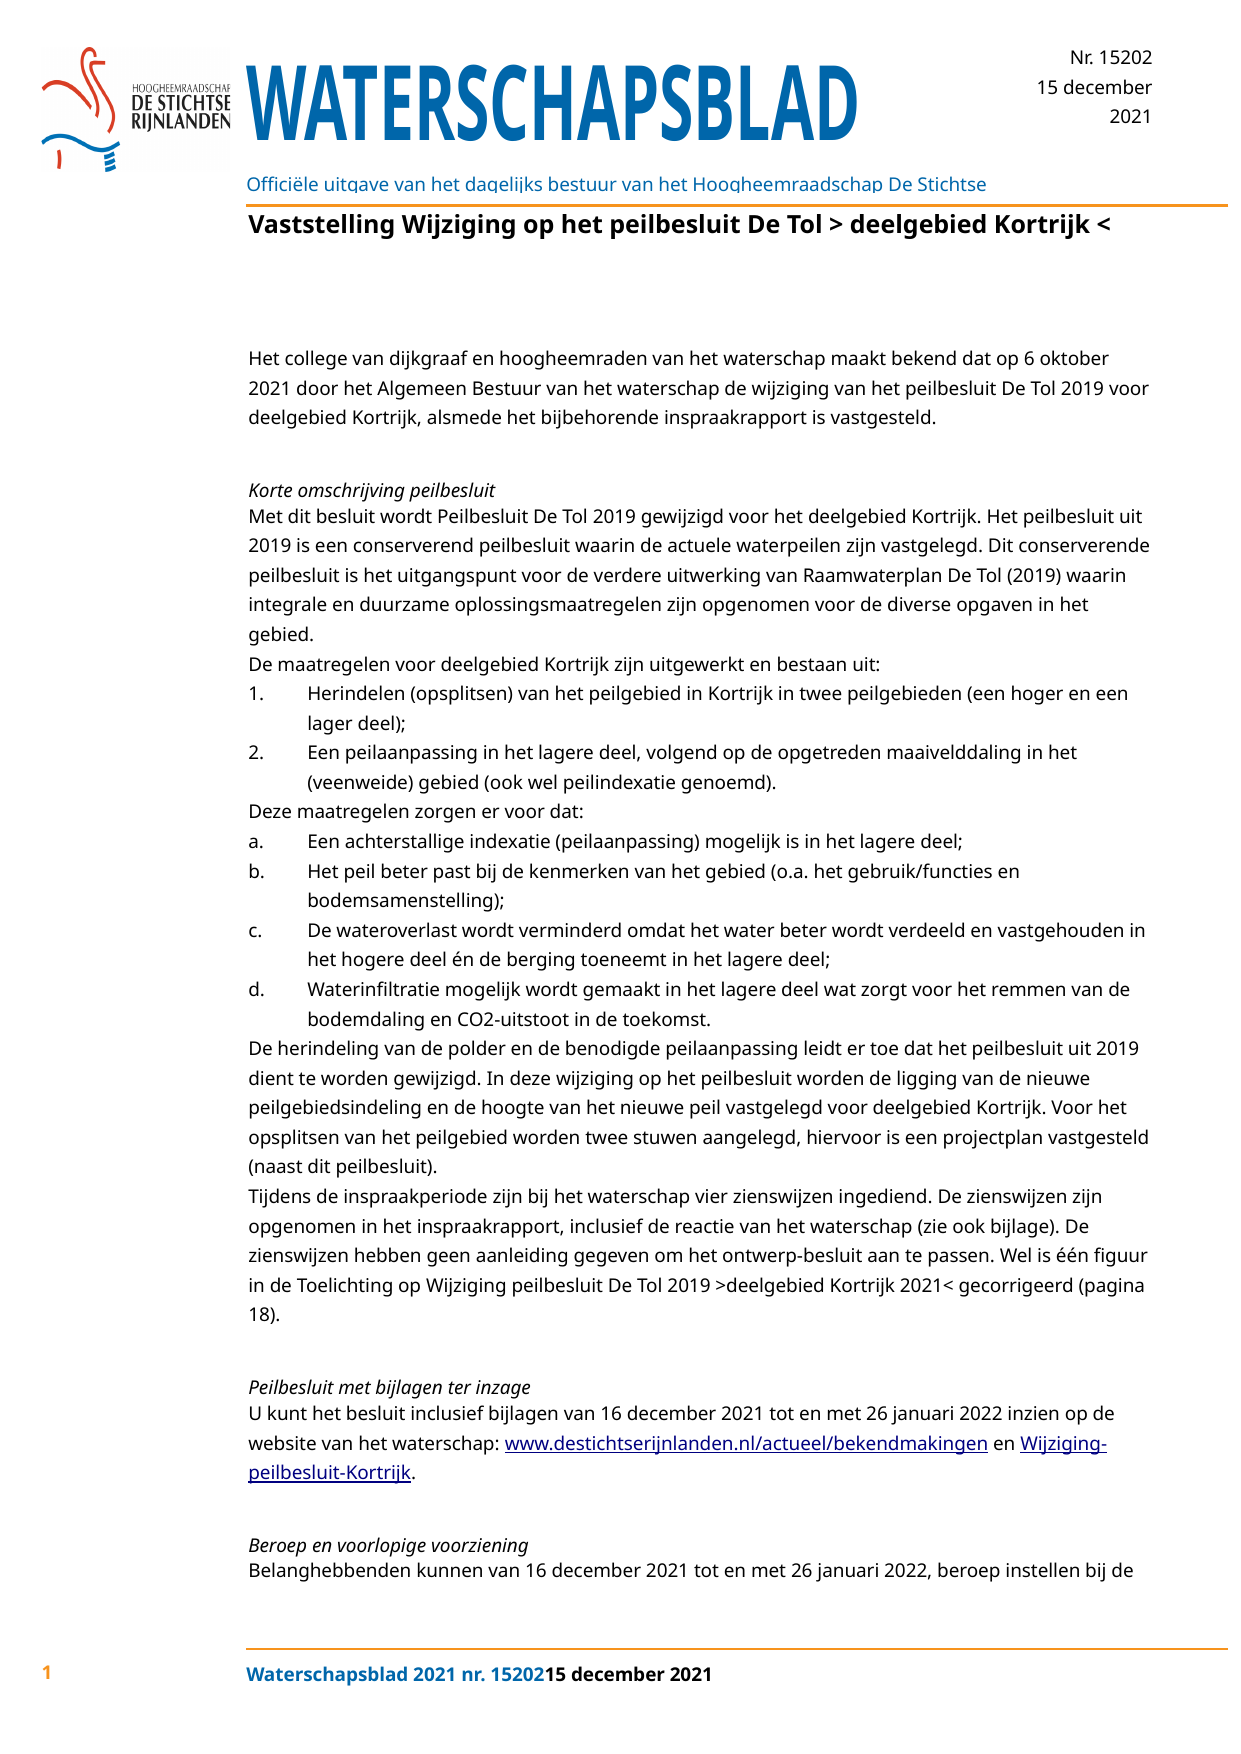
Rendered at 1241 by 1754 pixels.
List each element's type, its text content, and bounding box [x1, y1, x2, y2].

text Korte omschrijving peilbesluit [248, 477, 1152, 503]
list Herindelen (opsplitsen) van het peilgebied in Kortrijk in twee peilgebieden (een hoger en een lager deel); [248, 680, 1152, 736]
text Met dit besluit wordt Peilbesluit De Tol 2019 gewijzigd voor het deelgebied Kortrijk. Het peilbesluit uit 2019 is een conserverend peilbesluit waarin de actuele waterpeilen zijn vastgelegd. Dit conserverende peilbesluit is het uitgangspunt voor de verdere uitwerking van Raamwaterplan De Tol (2019) waarin integrale en duurzame oplossingsmaatregelen zijn opgenomen voor de diverse opgaven in het gebied. [248, 503, 1152, 647]
text Het college van dijkgraaf en hoogheemraden van het waterschap maakt bekend dat op 6 oktober 2021 door het Algemeen Bestuur van het waterschap de wijziging van het peilbesluit De Tol 2019 voor deelgebied Kortrijk, alsmede het bijbehorende inspraakrapport is vastgesteld. [248, 345, 1152, 430]
text Tijdens de inspraakperiode zijn bij het waterschap vier zienswijzen ingediend. De zienswijzen zijn opgenomen in het inspraakrapport, inclusief de reactie van het waterschap (zie ook bijlage). De zienswijzen hebben geen aanleiding gegeven om het ontwerp-besluit aan te passen. Wel is één figuur in de Toelichting op Wijziging peilbesluit De Tol 2019 >deelgebied Kortrijk 2021< gecorrigeerd (pagina 18). [248, 1183, 1152, 1327]
text Vaststelling Wijziging op het peilbesluit De Tol > deelgebied Kortrijk < [248, 207, 1152, 241]
text De maatregelen voor deelgebied Kortrijk zijn uitgewerkt en bestaan uit: [248, 651, 1152, 677]
list Waterinfiltratie mogelijk wordt gemaakt in het lagere deel wat zorgt voor het remmen van de bodemdaling en CO2-uitstoot in de toekomst. [248, 976, 1152, 1032]
list De wateroverlast wordt verminderd omdat het water beter wordt verdeeld en vastgehouden in het hogere deel én de berging toeneemt in het lagere deel; [248, 917, 1152, 972]
picture [41, 47, 231, 172]
text U kunt het besluit inclusief bijlagen van 16 december 2021 tot en met 26 januari 2022 inzien op de website van het waterschap: www.destichtserijnlanden.nl/actueel/bekendmakingen en Wijziging-peilbesluit-Kortrijk. [248, 1400, 1152, 1485]
text Belanghebbenden kunnen van 16 december 2021 tot en met 26 januari 2022, beroep instellen bij de [248, 1558, 1152, 1583]
list Een peilaanpassing in het lagere deel, volgend op de opgetreden maaivelddaling in het (veenweide) gebied (ook wel peilindexatie genoemd). [248, 739, 1152, 795]
text Beroep en voorlopige voorziening [248, 1532, 1152, 1558]
list Het peil beter past bij de kenmerken van het gebied (o.a. het gebruik/functies en bodemsamenstelling); [248, 858, 1152, 913]
text Deze maatregelen zorgen er voor dat: [248, 799, 1152, 824]
text Peilbesluit met bijlagen ter inzage [248, 1374, 1152, 1400]
list Een achterstallige indexatie (peilaanpassing) mogelijk is in het lagere deel; [248, 828, 1152, 854]
text De herindeling van de polder en de benodigde peilaanpassing leidt er toe dat het peilbesluit uit 2019 dient te worden gewijzigd. In deze wijziging op het peilbesluit worden de ligging van de nieuwe peilgebiedsindeling en de hoogte van het nieuwe peil vastgelegd voor deelgebied Kortrijk. Voor het opsplitsen van het peilgebied worden twee stuwen aangelegd, hiervoor is een projectplan vastgesteld (naast dit peilbesluit). [248, 1035, 1152, 1179]
